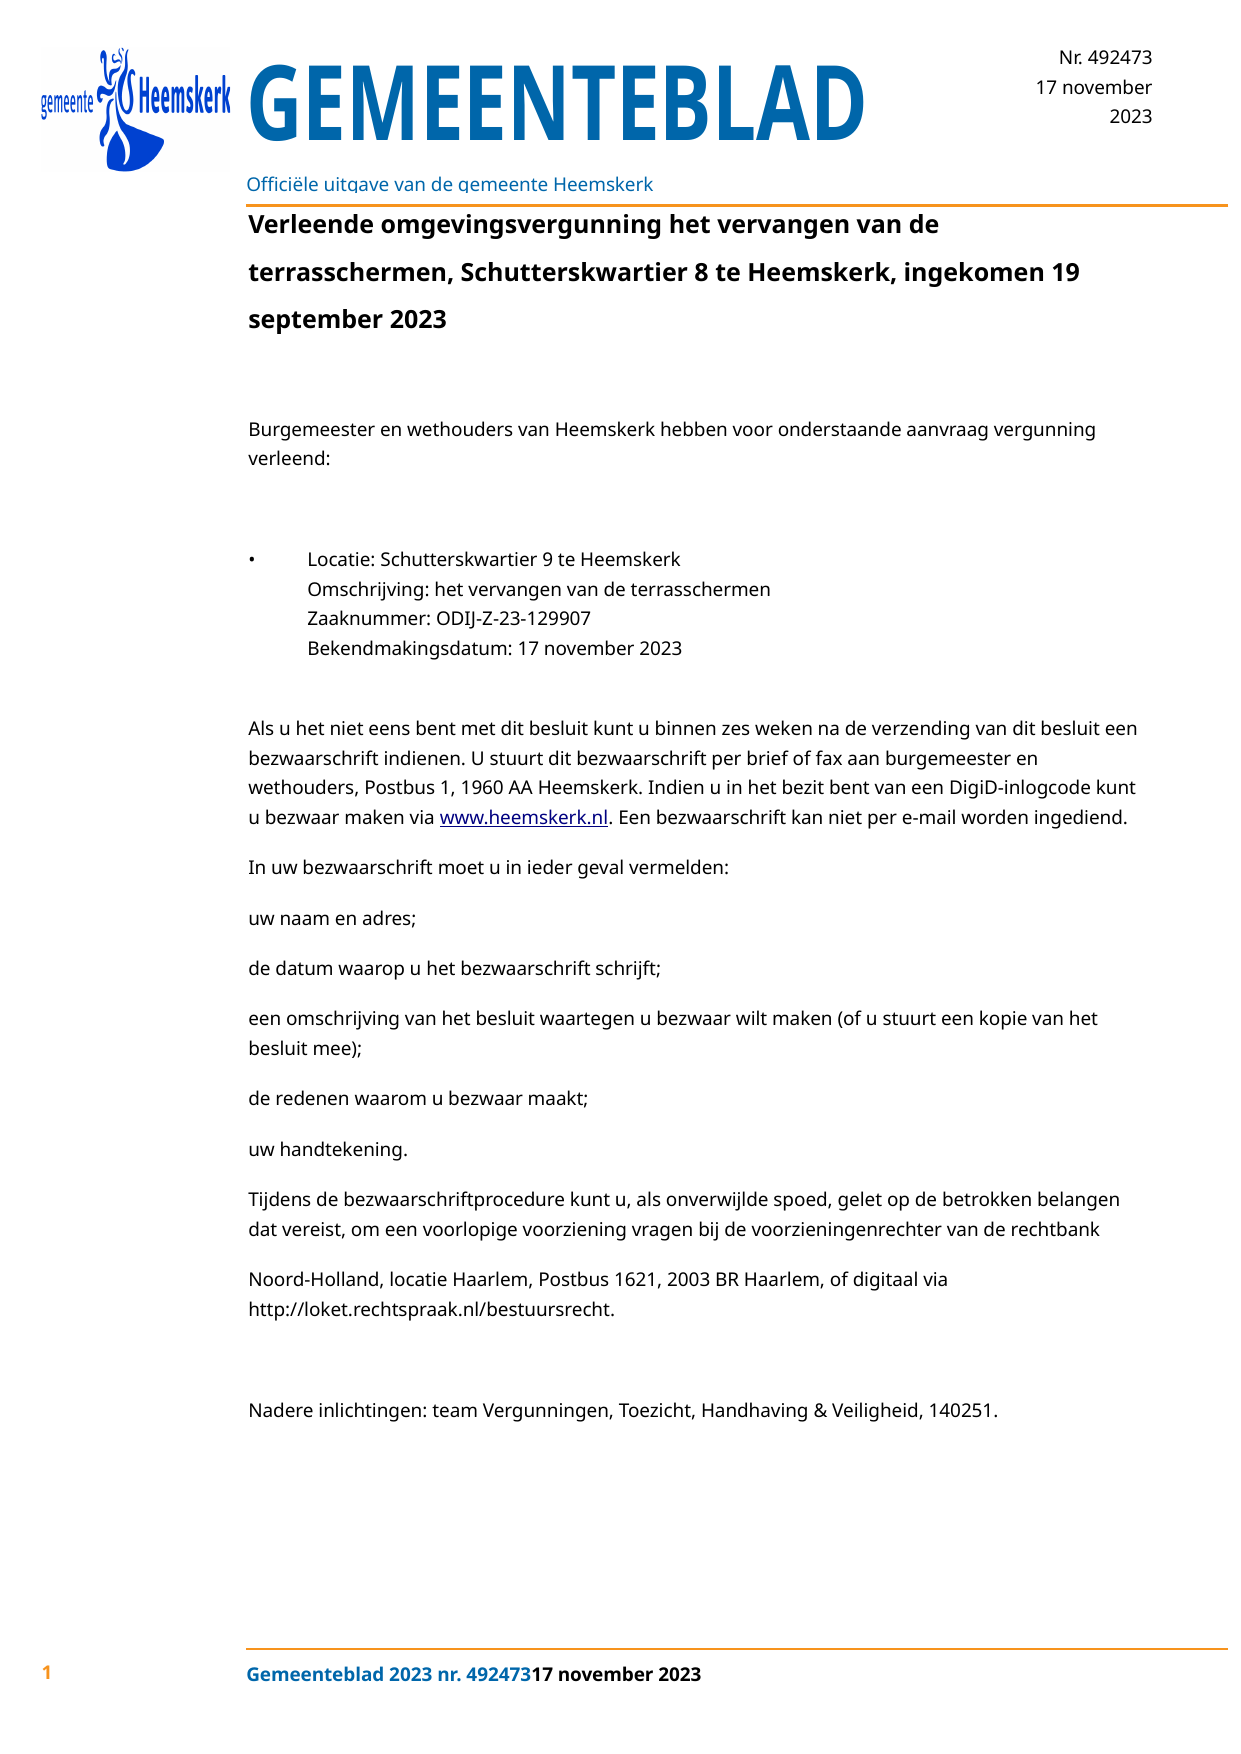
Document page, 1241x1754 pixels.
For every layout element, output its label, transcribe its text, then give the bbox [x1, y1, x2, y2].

list Zaaknummer: ODIJ-Z-23-129907 [248, 606, 1152, 631]
picture [41, 47, 231, 172]
text Nadere inlichtingen: team Vergunningen, Toezicht, Handhaving & Veiligheid, 140251. [248, 1397, 1152, 1422]
list Omschrijving: het vervangen van de terrasschermen [248, 576, 1152, 602]
text uw handtekening. [248, 1136, 1152, 1162]
list Locatie: Schutterskwartier 9 te Heemskerk [248, 546, 1152, 572]
list Bekendmakingsdatum: 17 november 2023 [248, 635, 1152, 661]
text de datum waarop u het bezwaarschrift schrijft; [248, 955, 1152, 981]
text In uw bezwaarschrift moet u in ieder geval vermelden: [248, 854, 1152, 880]
text uw naam en adres; [248, 905, 1152, 930]
text Tijdens de bezwaarschriftprocedure kunt u, als onverwijlde spoed, gelet op de betrokken belangen dat vereist, om een voorlopige voorziening vragen bij de voorzieningenrechter van de rechtbank [248, 1186, 1152, 1242]
text Verleende omgevingsvergunning het vervangen van de terrasschermen, Schutterskwartier 8 te Heemskerk, ingekomen 19 september 2023 [248, 207, 1152, 336]
text Noord-Holland, locatie Haarlem, Postbus 1621, 2003 BR Haarlem, of digitaal via http://loket.rechtspraak.nl/bestuursrecht. [248, 1266, 1152, 1322]
text Burgemeester en wethouders van Heemskerk hebben voor onderstaande aanvraag vergunning verleend: [248, 416, 1152, 471]
text de redenen waarom u bezwaar maakt; [248, 1086, 1152, 1111]
text Als u het niet eens bent met dit besluit kunt u binnen zes weken na de verzending van dit besluit een bezwaarschrift indienen. U stuurt dit bezwaarschrift per brief of fax aan burgemeester en wethouders, Postbus 1, 1960 AA Heemskerk. Indien u in het bezit bent van een DigiD-inlogcode kunt u bezwaar maken via www.heemskerk.nl. Een bezwaarschrift kan niet per e-mail worden ingediend. [248, 715, 1152, 829]
text een omschrijving van het besluit waartegen u bezwaar wilt maken (of u stuurt een kopie van het besluit mee); [248, 1006, 1152, 1061]
